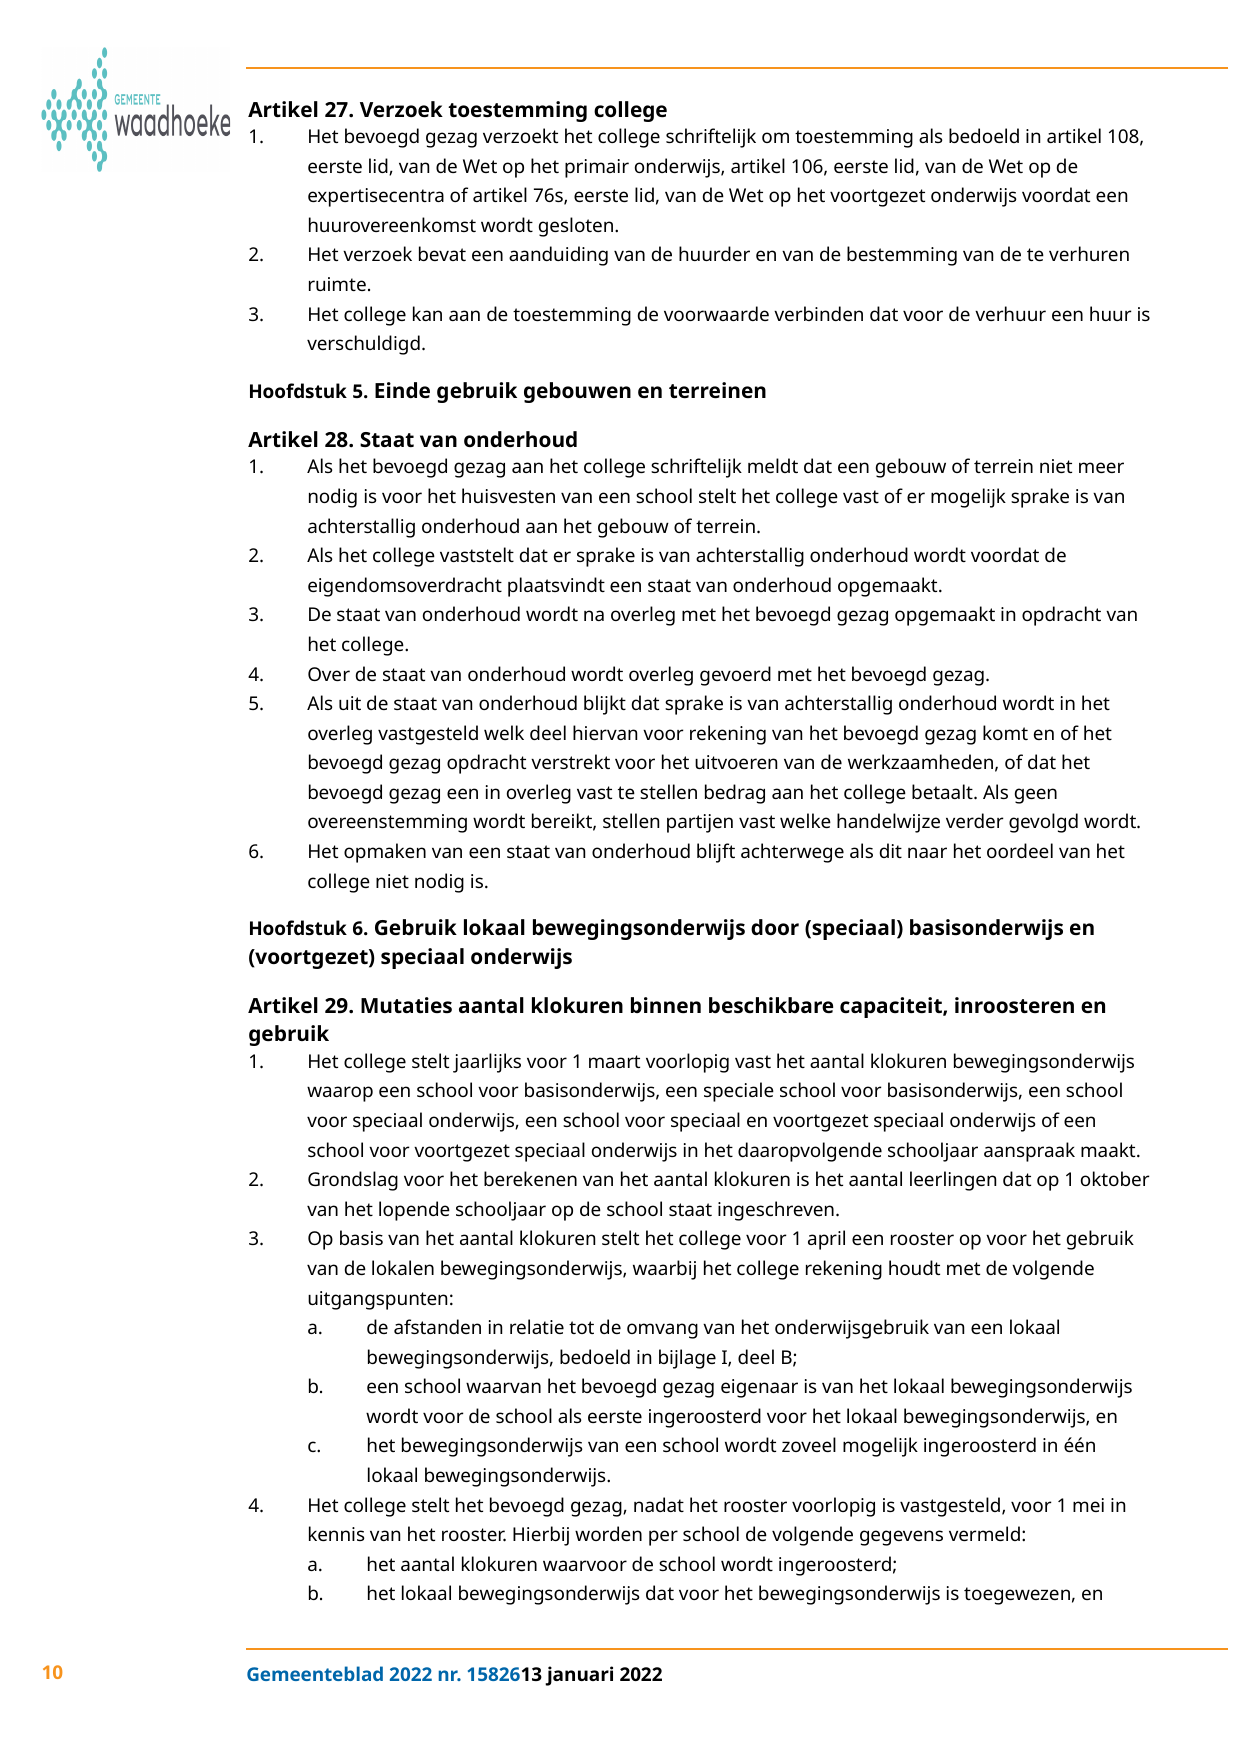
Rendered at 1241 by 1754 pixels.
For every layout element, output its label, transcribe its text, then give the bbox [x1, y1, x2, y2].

list Het opmaken van een staat van onderhoud blijft achterwege als dit naar het oordeel van het college niet nodig is. [248, 838, 1152, 893]
list het lokaal bewegingsonderwijs dat voor het bewegingsonderwijs is toegewezen, en [307, 1581, 1152, 1606]
list het aantal klokuren waarvoor de school wordt ingeroosterd; [307, 1551, 1152, 1577]
list Over de staat van onderhoud wordt overleg gevoerd met het bevoegd gezag. [248, 661, 1152, 686]
list Op basis van het aantal klokuren stelt het college voor 1 april een rooster op voor het gebruik van de lokalen bewegingsonderwijs, waarbij het college rekening houdt met de volgende uitgangspunten: [248, 1226, 1152, 1310]
text Hoofdstuk 5. Einde gebruik gebouwen en terreinen [248, 376, 1152, 404]
picture [41, 47, 231, 172]
list Het college stelt jaarlijks voor 1 maart voorlopig vast het aantal klokuren bewegingsonderwijs waarop een school voor basisonderwijs, een speciale school voor basisonderwijs, een school voor speciaal onderwijs, een school voor speciaal en voortgezet speciaal onderwijs of een school voor voortgezet speciaal onderwijs in het daaropvolgende schooljaar aanspraak maakt. [248, 1048, 1152, 1162]
list Als uit de staat van onderhoud blijkt dat sprake is van achterstallig onderhoud wordt in het overleg vastgesteld welk deel hiervan voor rekening van het bevoegd gezag komt en of het bevoegd gezag opdracht verstrekt voor het uitvoeren van de werkzaamheden, of dat het bevoegd gezag een in overleg vast te stellen bedrag aan het college betaalt. Als geen overeenstemming wordt bereikt, stellen partijen vast welke handelwijze verder gevolgd wordt. [248, 690, 1152, 834]
list Grondslag voor het berekenen van het aantal klokuren is het aantal leerlingen dat op 1 oktober van het lopende schooljaar op de school staat ingeschreven. [248, 1166, 1152, 1222]
list Het college kan aan de toestemming de voorwaarde verbinden dat voor de verhuur een huur is verschuldigd. [248, 301, 1152, 356]
text Artikel 28. Staat van onderhoud [248, 425, 1152, 454]
text Hoofdstuk 6. Gebruik lokaal bewegingsonderwijs door (speciaal) basisonderwijs en (voortgezet) speciaal onderwijs [248, 913, 1152, 970]
list Als het bevoegd gezag aan het college schriftelijk meldt dat een gebouw of terrein niet meer nodig is voor het huisvesten van een school stelt het college vast of er mogelijk sprake is van achterstallig onderhoud aan het gebouw of terrein. [248, 454, 1152, 538]
text Artikel 27. Verzoek toestemming college [248, 95, 1152, 123]
list Als het college vaststelt dat er sprake is van achterstallig onderhoud wordt voordat de eigendomsoverdracht plaatsvindt een staat van onderhoud opgemaakt. [248, 542, 1152, 598]
list het bewegingsonderwijs van een school wordt zoveel mogelijk ingeroosterd in één lokaal bewegingsonderwijs. [307, 1433, 1152, 1488]
list Het college stelt het bevoegd gezag, nadat het rooster voorlopig is vastgesteld, voor 1 mei in kennis van het rooster. Hierbij worden per school de volgende gegevens vermeld: [248, 1492, 1152, 1547]
list de afstanden in relatie tot de omvang van het onderwijsgebruik van een lokaal bewegingsonderwijs, bedoeld in bijlage I, deel B; [307, 1314, 1152, 1369]
list Het bevoegd gezag verzoekt het college schriftelijk om toestemming als bedoeld in artikel 108, eerste lid, van de Wet op het primair onderwijs, artikel 106, eerste lid, van de Wet op de expertisecentra of artikel 76s, eerste lid, van de Wet op het voortgezet onderwijs voordat een huurovereenkomst wordt gesloten. [248, 123, 1152, 238]
list De staat van onderhoud wordt na overleg met het bevoegd gezag opgemaakt in opdracht van het college. [248, 602, 1152, 657]
list een school waarvan het bevoegd gezag eigenaar is van het lokaal bewegingsonderwijs wordt voor de school als eerste ingeroosterd voor het lokaal bewegingsonderwijs, en [307, 1373, 1152, 1429]
text Artikel 29. Mutaties aantal klokuren binnen beschikbare capaciteit, inroosteren en gebruik [248, 991, 1152, 1048]
list Het verzoek bevat een aanduiding van de huurder en van de bestemming van de te verhuren ruimte. [248, 242, 1152, 297]
